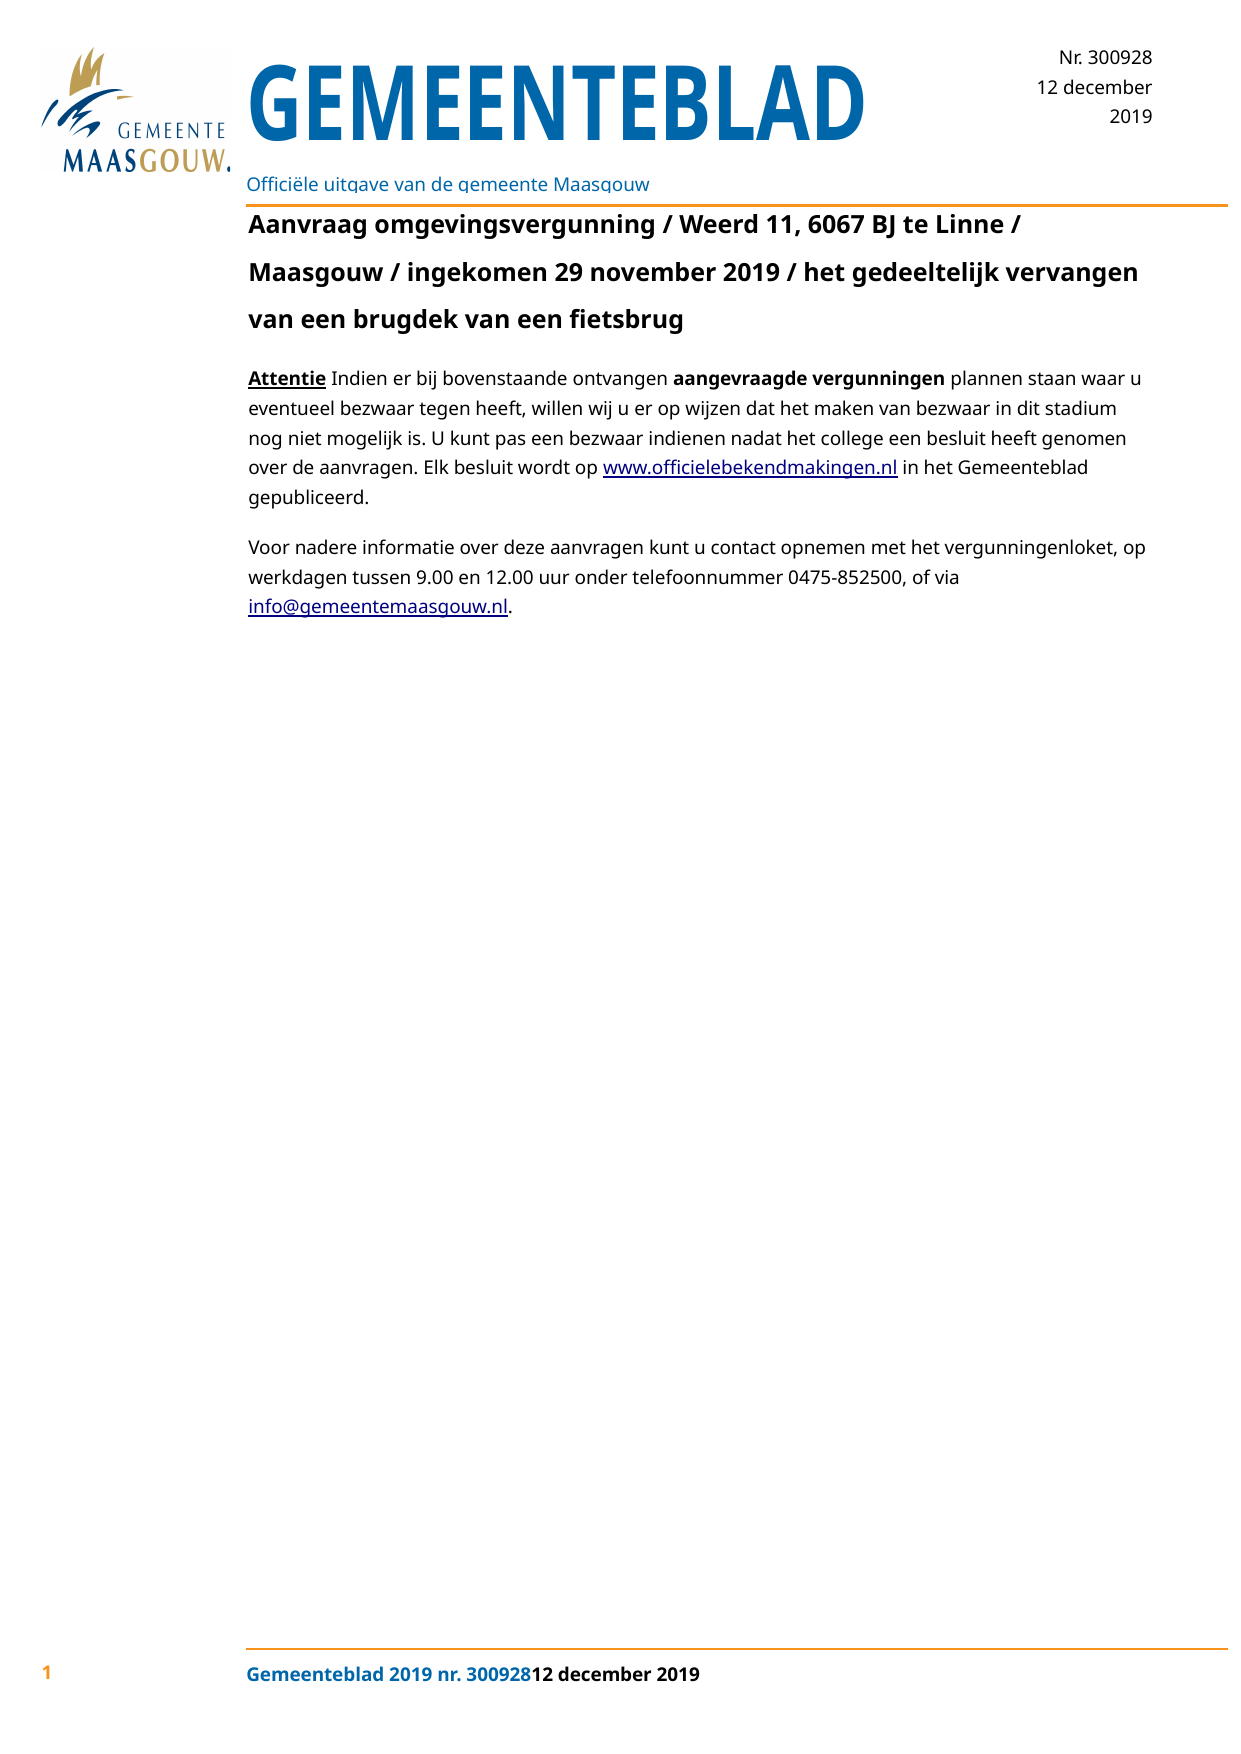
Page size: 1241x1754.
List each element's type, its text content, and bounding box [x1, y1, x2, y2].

text Attentie Indien er bij bovenstaande ontvangen aangevraagde vergunningen plannen staan waar u eventueel bezwaar tegen heeft, willen wij u er op wijzen dat het maken van bezwaar in dit stadium nog niet mogelijk is. U kunt pas een bezwaar indienen nadat het college een besluit heeft genomen over de aanvragen. Elk besluit wordt op www.officielebekendmakingen.nl in het Gemeenteblad gepubliceerd. [248, 366, 1152, 509]
text Voor nadere informatie over deze aanvragen kunt u contact opnemen met het vergunningenloket, op werkdagen tussen 9.00 en 12.00 uur onder telefoonnummer 0475-852500, of via info@gemeentemaasgouw.nl. [248, 534, 1152, 619]
picture [41, 47, 231, 172]
text Aanvraag omgevingsvergunning / Weerd 11, 6067 BJ te Linne / Maasgouw / ingekomen 29 november 2019 / het gedeeltelijk vervangen van een brugdek van een fietsbrug [248, 207, 1152, 336]
